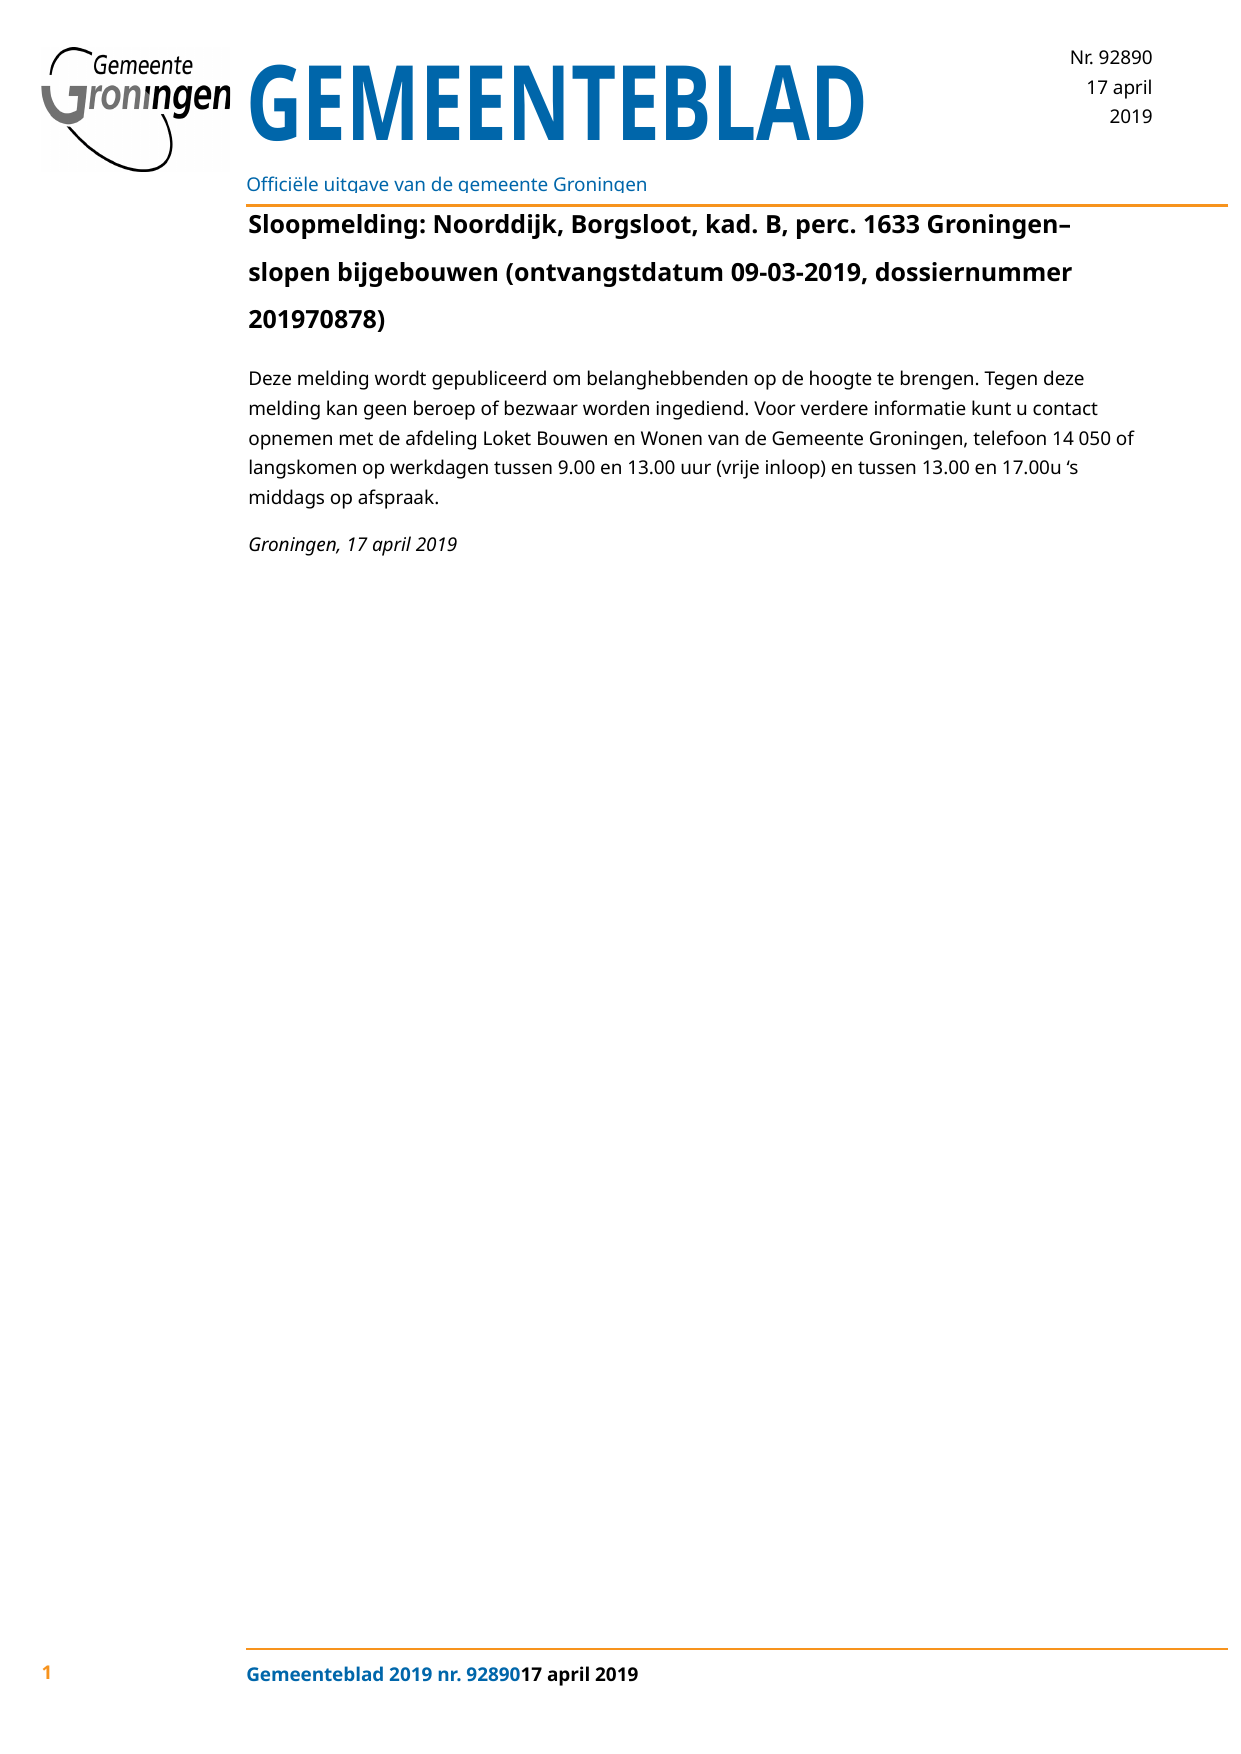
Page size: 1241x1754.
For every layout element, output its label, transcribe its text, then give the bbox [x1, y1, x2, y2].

text Sloopmelding: Noorddijk, Borgsloot, kad. B, perc. 1633 Groningen– slopen bijgebouwen (ontvangstdatum 09-03-2019, dossiernummer 201970878) [248, 207, 1152, 336]
picture [41, 47, 231, 172]
text Groningen, 17 april 2019 [248, 532, 1152, 557]
text Deze melding wordt gepubliceerd om belanghebbenden op de hoogte te brengen. Tegen deze melding kan geen beroep of bezwaar worden ingediend. Voor verdere informatie kunt u contact opnemen met de afdeling Loket Bouwen en Wonen van de Gemeente Groningen, telefoon 14 050 of langskomen op werkdagen tussen 9.00 en 13.00 uur (vrije inloop) en tussen 13.00 en 17.00u ‘s middags op afspraak. [248, 366, 1152, 509]
